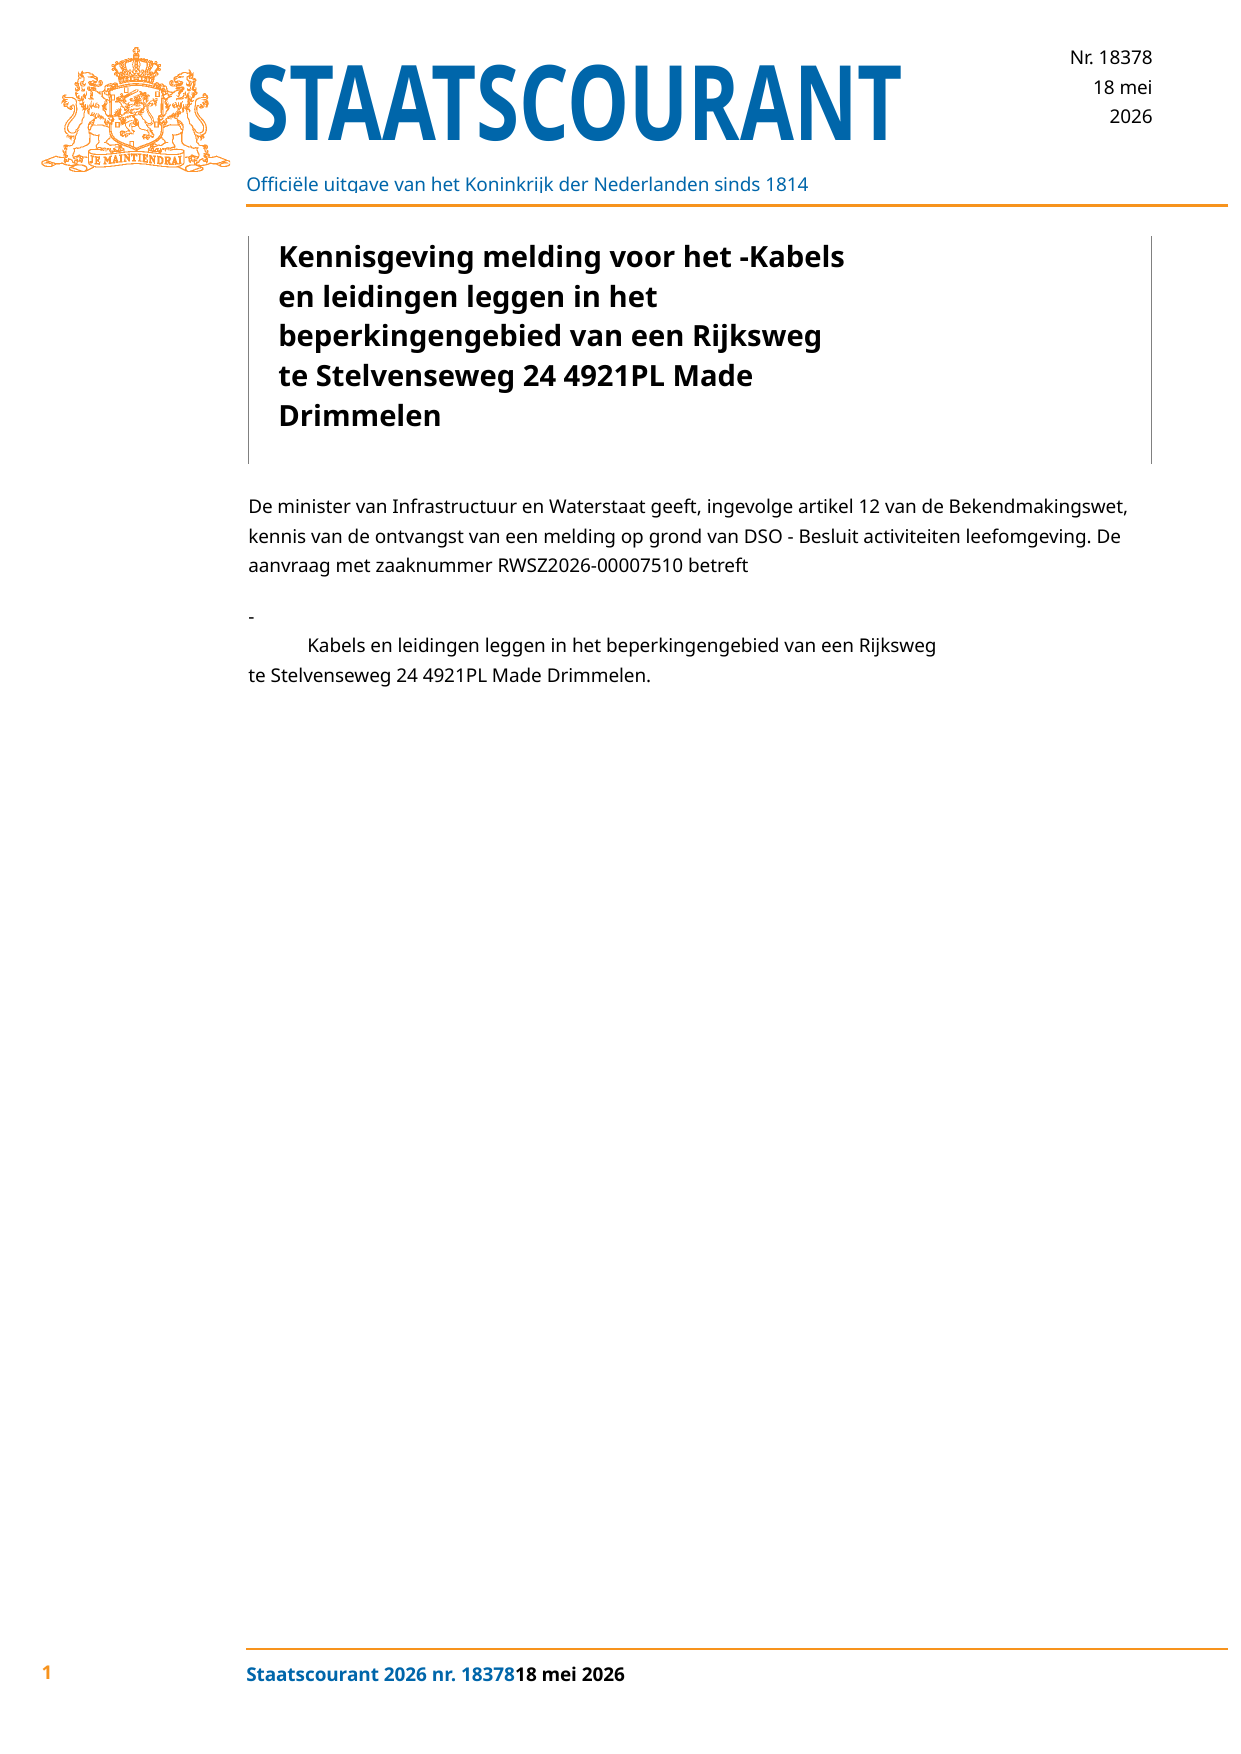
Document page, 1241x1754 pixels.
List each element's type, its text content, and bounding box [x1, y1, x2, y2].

text te Stelvenseweg 24 4921PL Made Drimmelen. [248, 662, 1152, 688]
table_header [850, 414, 1151, 464]
table_header [1090, 236, 1151, 413]
picture [41, 47, 231, 172]
text De minister van Infrastructuur en Waterstaat geeft, ingevolge artikel 12 van de Bekendmakingswet, kennis van de ontvangst van een melding op grond van DSO - Besluit activiteiten leefomgeving. De aanvraag met zaaknummer RWSZ2026-00007510 betreft [248, 493, 1152, 578]
list Kabels en leidingen leggen in het beperkingengebied van een Rijksweg [248, 632, 1152, 658]
table_header [850, 236, 912, 413]
table_header Kennisgeving melding voor het -Kabels en leidingen leggen in het beperkingengebied van een Rijksweg te Stelvenseweg 24 4921PL Made Drimmelen [249, 236, 850, 464]
picture [912, 236, 1090, 414]
